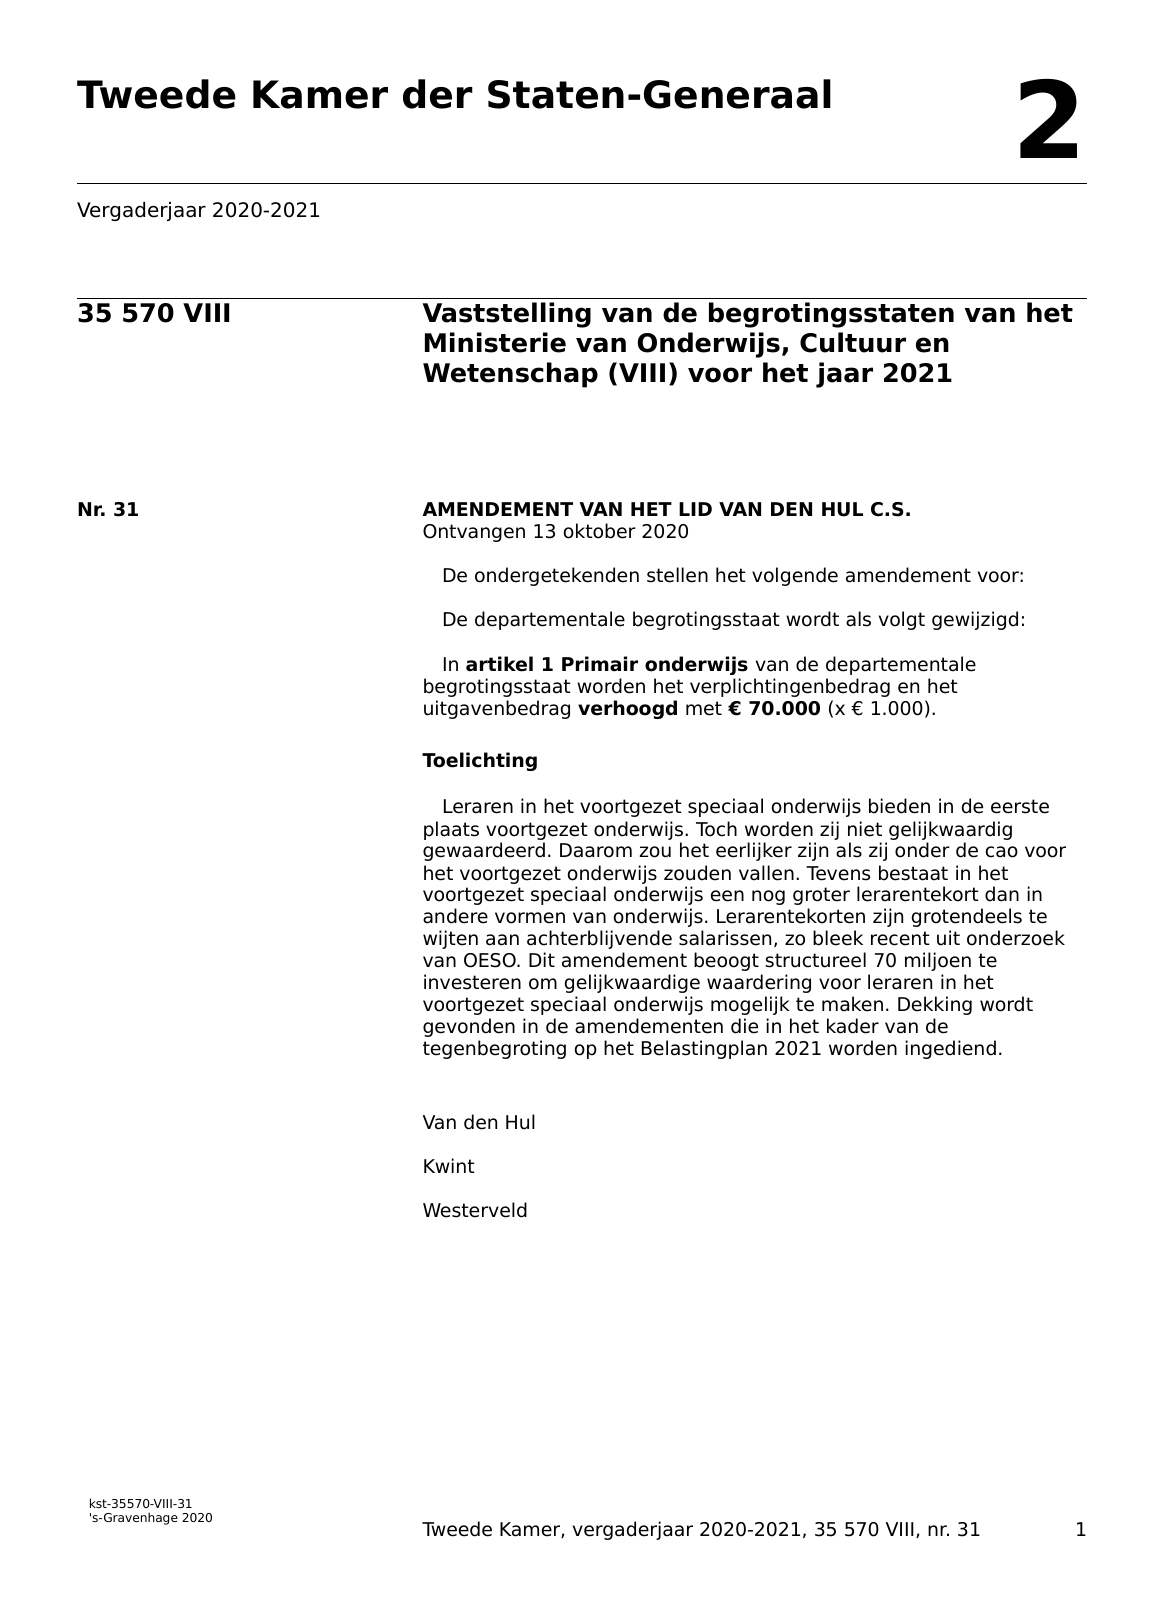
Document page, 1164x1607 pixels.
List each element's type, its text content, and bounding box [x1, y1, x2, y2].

text De departementale begrotingsstaat wordt als volgt gewijzigd: [422, 609, 1087, 631]
text Leraren in het voortgezet speciaal onderwijs bieden in de eerste plaats voortgezet onderwijs. Toch worden zij niet gelijkwaardig gewaardeerd. Daarom zou het eerlijker zijn als zij onder de cao voor het voortgezet onderwijs zouden vallen. Tevens bestaat in het voortgezet speciaal onderwijs een nog groter lerarentekort dan in andere vormen van onderwijs. Lerarentekorten zijn grotendeels te wijten aan achterblijvende salarissen, zo bleek recent uit onderzoek van OESO. Dit amendement beoogt structureel 70 miljoen te investeren om gelijkwaardige waardering voor leraren in het voortgezet speciaal onderwijs mogelijk te maken. Dekking wordt gevonden in de amendementen die in het kader van de tegenbegroting op het Belastingplan 2021 worden ingediend. [422, 796, 1087, 1060]
text Van den Hul Kwint Westerveld [422, 1090, 1087, 1222]
text De ondergetekenden stellen het volgende amendement voor: [422, 565, 1087, 587]
table_cell Vergaderjaar 2020-2021 [77, 184, 1087, 298]
text kst-35570-VIII-31 [88, 1497, 323, 1511]
text Ontvangen 13 oktober 2020 [422, 521, 1087, 543]
text In artikel 1 Primair onderwijs van de departementale begrotingsstaat worden het verplichtingenbedrag en het uitgavenbedrag verhoogd met € 70.000 (x € 1.000). [422, 653, 1087, 719]
text 's-Gravenhage 2020 [88, 1511, 323, 1525]
subtitle Nr. 31 AMENDEMENT VAN HET LID VAN DEN HUL C.S. [77, 499, 1087, 521]
table_header 2 [886, 59, 1087, 183]
subtitle 35 570 VIII Vaststelling van de begrotingsstaten van het Ministerie van Onderwijs, Cultuur en Wetenschap (VIII) voor het jaar 2021 [77, 299, 1087, 388]
subtitle Toelichting [422, 749, 1087, 771]
table_header Tweede Kamer der Staten-Generaal [77, 59, 886, 183]
